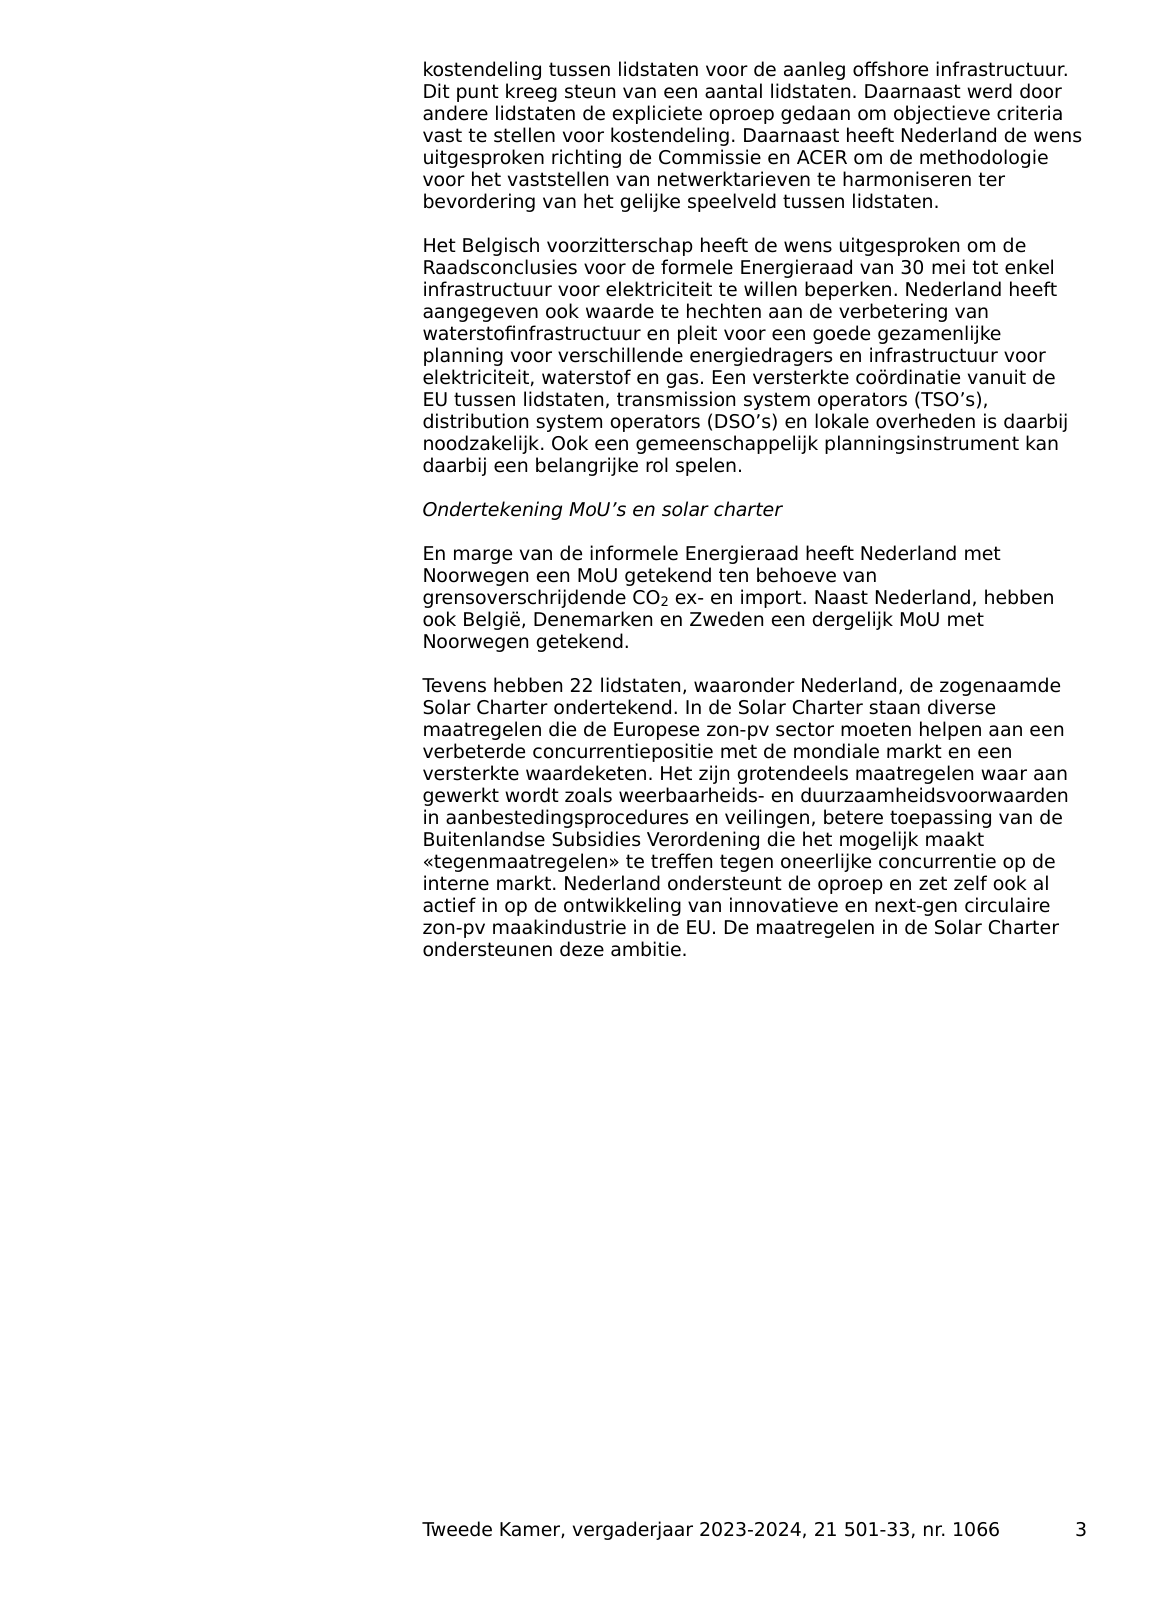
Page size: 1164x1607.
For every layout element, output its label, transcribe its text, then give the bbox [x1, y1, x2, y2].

subtitle Ondertekening MoU’s en solar charter [422, 499, 1087, 521]
text Het Belgisch voorzitterschap heeft de wens uitgesproken om de Raadsconclusies voor de formele Energieraad van 30 mei tot enkel infrastructuur voor elektriciteit te willen beperken. Nederland heeft aangegeven ook waarde te hechten aan de verbetering van waterstofinfrastructuur en pleit voor een goede gezamenlijke planning voor verschillende energiedragers en infrastructuur voor elektriciteit, waterstof en gas. Een versterkte coördinatie vanuit de EU tussen lidstaten, transmission system operators (TSO’s), distribution system operators (DSO’s) en lokale overheden is daarbij noodzakelijk. Ook een gemeenschappelijk planningsinstrument kan daarbij een belangrijke rol spelen. [422, 235, 1087, 477]
text kostendeling tussen lidstaten voor de aanleg offshore infrastructuur. Dit punt kreeg steun van een aantal lidstaten. Daarnaast werd door andere lidstaten de expliciete oproep gedaan om objectieve criteria vast te stellen voor kostendeling. Daarnaast heeft Nederland de wens uitgesproken richting de Commissie en ACER om de methodologie voor het vaststellen van netwerktarieven te harmoniseren ter bevordering van het gelijke speelveld tussen lidstaten. [422, 59, 1087, 213]
text Tevens hebben 22 lidstaten, waaronder Nederland, de zogenaamde Solar Charter ondertekend. In de Solar Charter staan diverse maatregelen die de Europese zon-pv sector moeten helpen aan een verbeterde concurrentiepositie met de mondiale markt en een versterkte waardeketen. Het zijn grotendeels maatregelen waar aan gewerkt wordt zoals weerbaarheids- en duurzaamheidsvoorwaarden in aanbestedingsprocedures en veilingen, betere toepassing van de Buitenlandse Subsidies Verordening die het mogelijk maakt «tegenmaatregelen» te treffen tegen oneerlijke concurrentie op de interne markt. Nederland ondersteunt de oproep en zet zelf ook al actief in op de ontwikkeling van innovatieve en next-gen circulaire zon-pv maakindustrie in de EU. De maatregelen in de Solar Charter ondersteunen deze ambitie. [422, 675, 1087, 961]
text En marge van de informele Energieraad heeft Nederland met Noorwegen een MoU getekend ten behoeve van grensoverschrijdende CO2 ex- en import. Naast Nederland, hebben ook België, Denemarken en Zweden een dergelijk MoU met Noorwegen getekend. [422, 543, 1087, 653]
